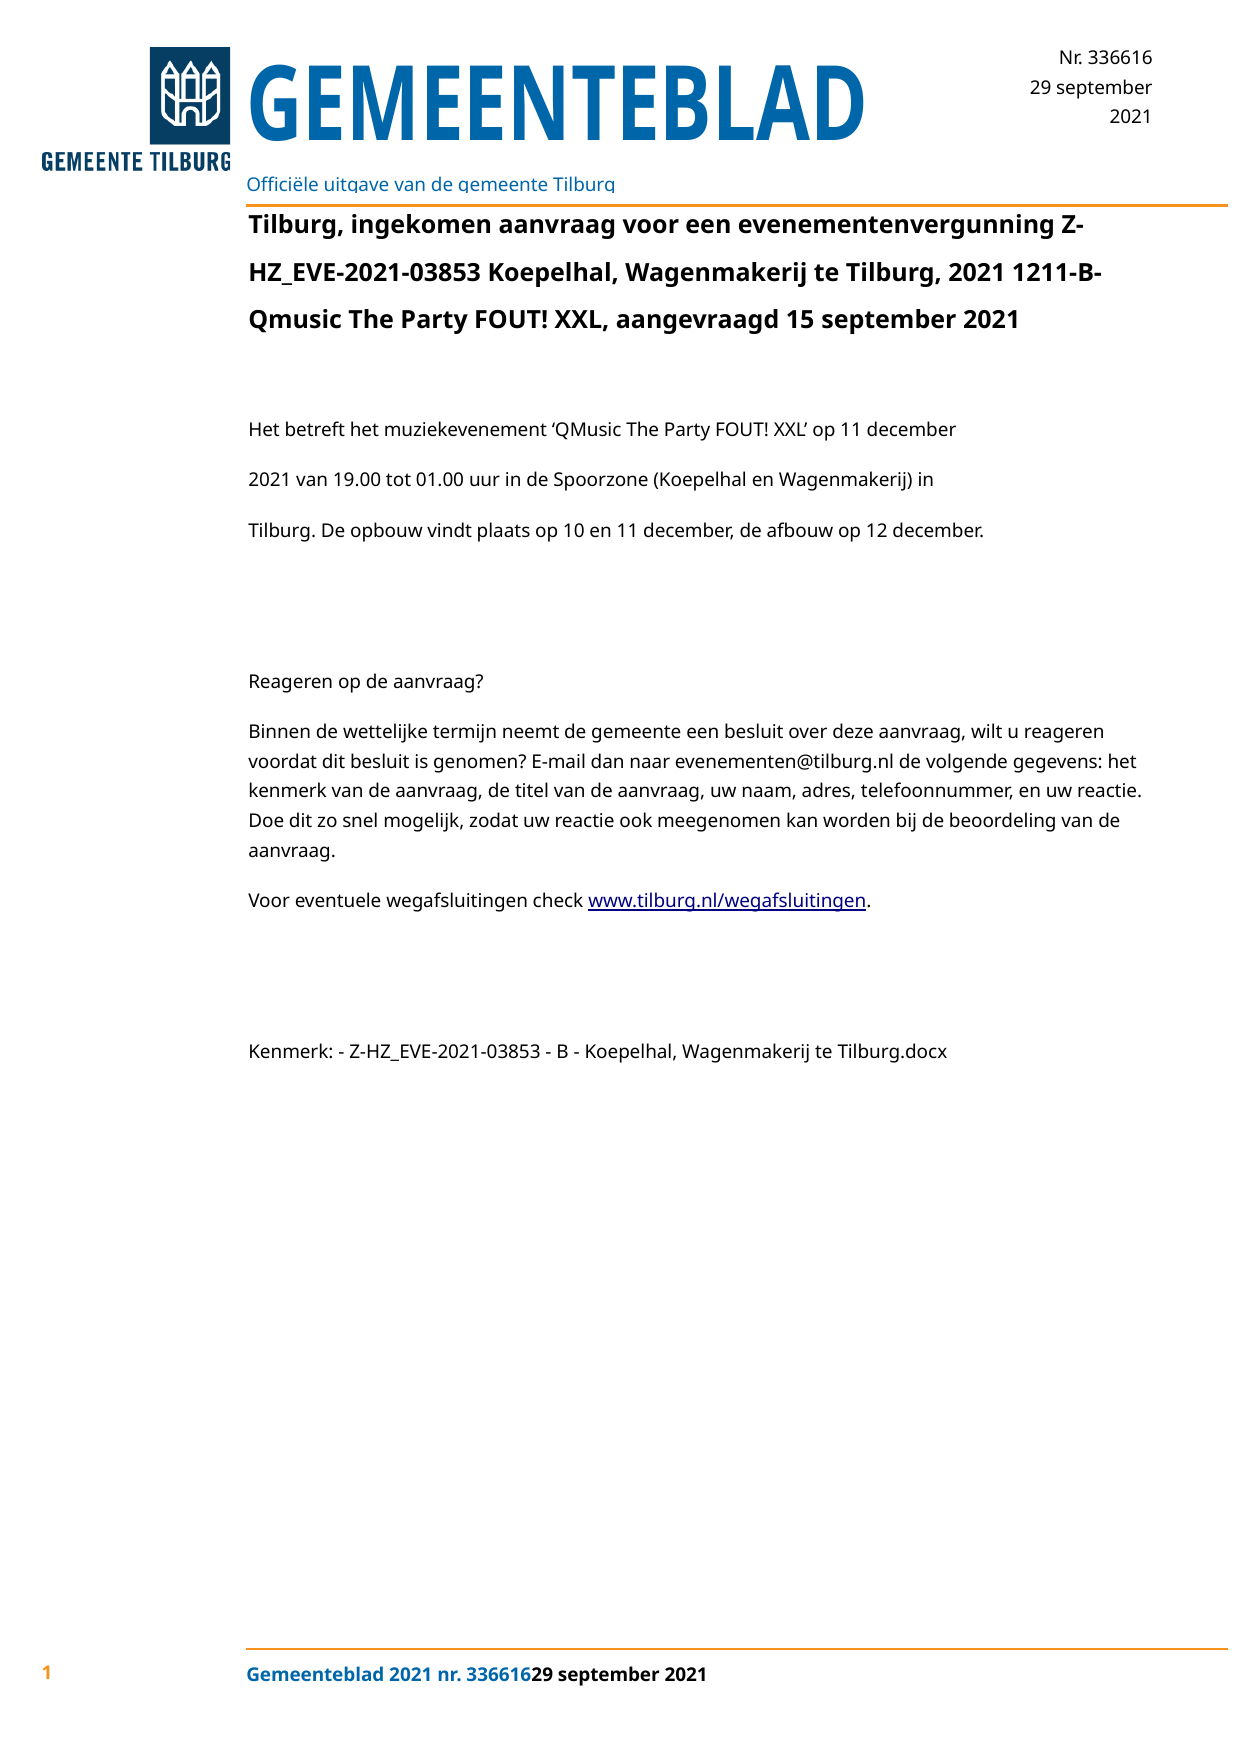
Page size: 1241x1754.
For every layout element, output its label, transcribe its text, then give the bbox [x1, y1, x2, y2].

text Tilburg. De opbouw vindt plaats op 10 en 11 december, de afbouw op 12 december. [248, 517, 1152, 542]
text Het betreft het muziekevenement ‘QMusic The Party FOUT! XXL’ op 11 december [248, 416, 1152, 442]
text Binnen de wettelijke termijn neemt de gemeente een besluit over deze aanvraag, wilt u reageren voordat dit besluit is genomen? E-mail dan naar evenementen@tilburg.nl de volgende gegevens: het kenmerk van de aanvraag, de titel van de aanvraag, uw naam, adres, telefoonnummer, en uw reactie. Doe dit zo snel mogelijk, zodat uw reactie ook meegenomen kan worden bij de beoordeling van de aanvraag. [248, 718, 1152, 862]
text 2021 van 19.00 tot 01.00 uur in de Spoorzone (Koepelhal en Wagenmakerij) in [248, 466, 1152, 492]
text Tilburg, ingekomen aanvraag voor een evenementenvergunning Z-HZ_EVE-2021-03853 Koepelhal, Wagenmakerij te Tilburg, 2021 1211-B-Qmusic The Party FOUT! XXL, aangevraagd 15 september 2021 [248, 207, 1152, 336]
text Reageren op de aanvraag? [248, 668, 1152, 694]
picture [41, 47, 231, 172]
text Kenmerk: - Z-HZ_EVE-2021-03853 - B - Koepelhal, Wagenmakerij te Tilburg.docx [248, 1038, 1152, 1064]
text Voor eventuele wegafsluitingen check www.tilburg.nl/wegafsluitingen. [248, 887, 1152, 913]
